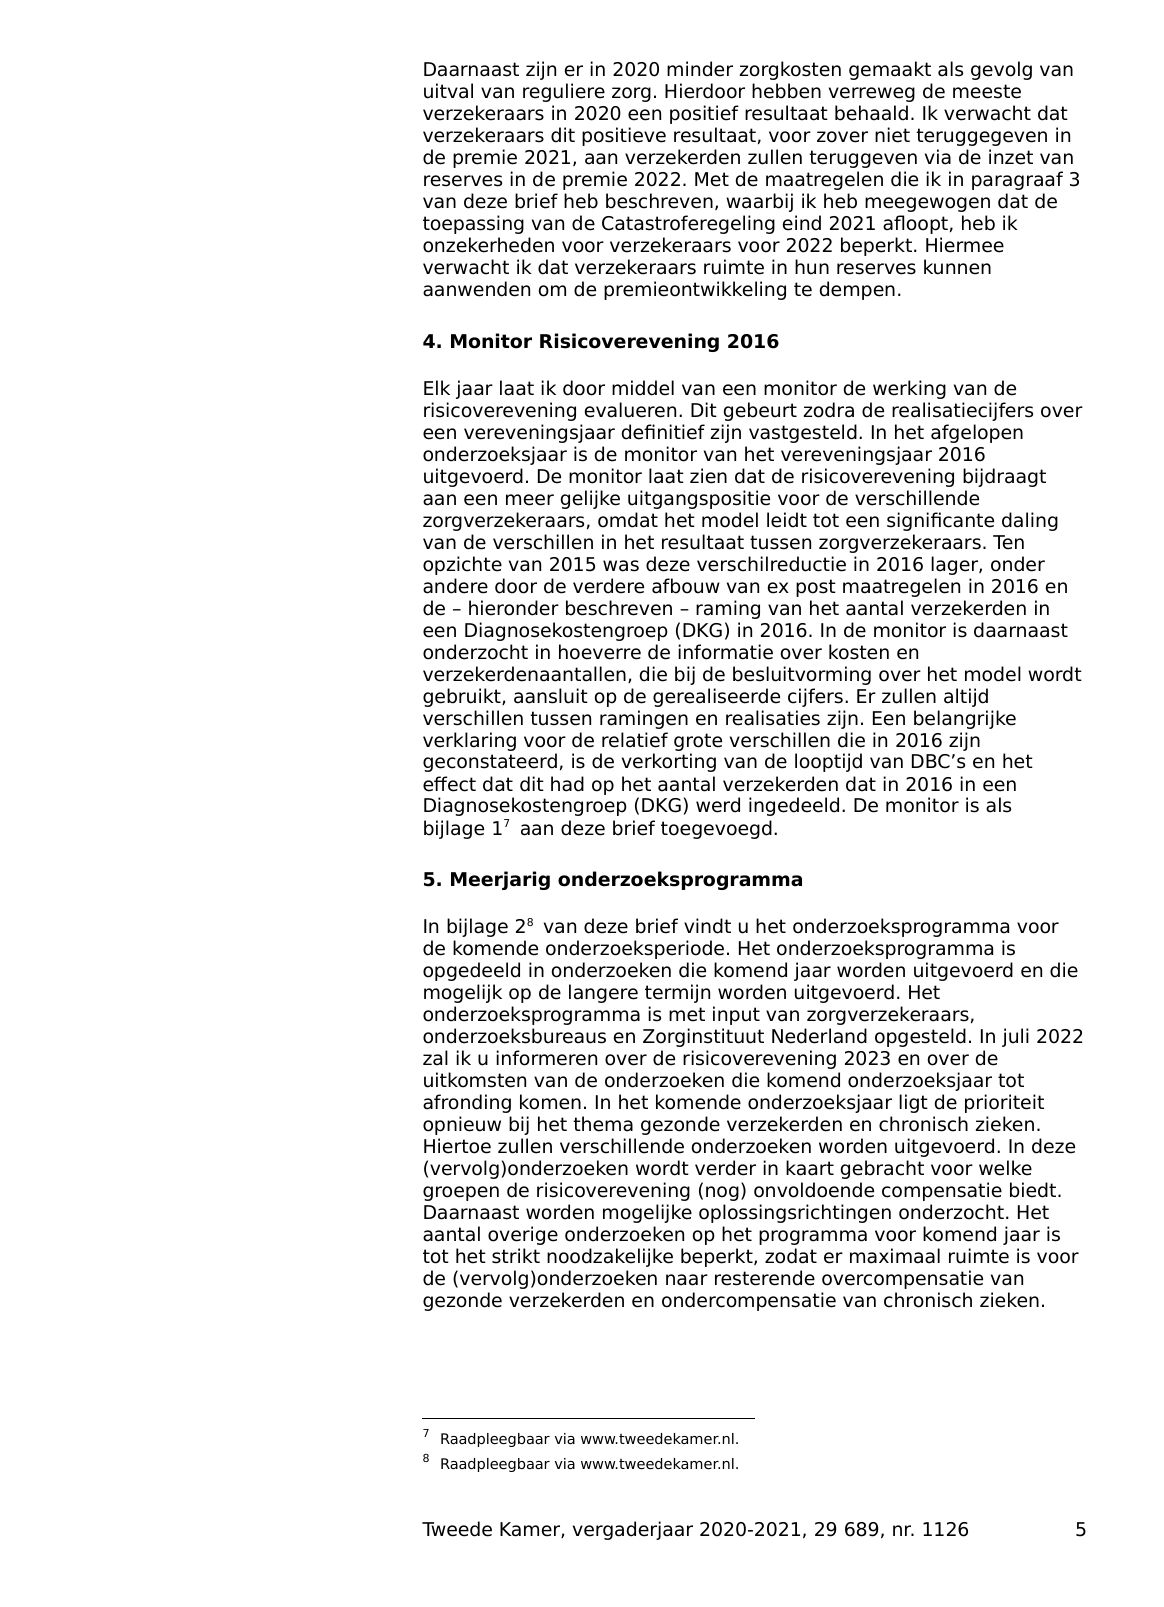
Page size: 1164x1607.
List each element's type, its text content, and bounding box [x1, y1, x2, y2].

subtitle 5. Meerjarig onderzoeksprogramma [422, 869, 1087, 891]
text In bijlage 2 van deze brief vindt u het onderzoeksprogramma voor de komende onderzoeksperiode. Het onderzoeksprogramma is opgedeeld in onderzoeken die komend jaar worden uitgevoerd en die mogelijk op de langere termijn worden uitgevoerd. Het onderzoeksprogramma is met input van zorgverzekeraars, onderzoeksbureaus en Zorginstituut Nederland opgesteld. In juli 2022 zal ik u informeren over de risicoverevening 2023 en over de uitkomsten van de onderzoeken die komend onderzoeksjaar tot afronding komen. In het komende onderzoeksjaar ligt de prioriteit opnieuw bij het thema gezonde verzekerden en chronisch zieken. Hiertoe zullen verschillende onderzoeken worden uitgevoerd. In deze (vervolg)onderzoeken wordt verder in kaart gebracht voor welke groepen de risicoverevening (nog) onvoldoende compensatie biedt. Daarnaast worden mogelijke oplossingsrichtingen onderzocht. Het aantal overige onderzoeken op het programma voor komend jaar is tot het strikt noodzakelijke beperkt, zodat er maximaal ruimte is voor de (vervolg)onderzoeken naar resterende overcompensatie van gezonde verzekerden en ondercompensatie van chronisch zieken. [422, 916, 1087, 1312]
text Raadpleegbaar via www.tweedekamer.nl. [422, 1452, 1087, 1474]
subtitle 4. Monitor Risicoverevening 2016 [422, 331, 1087, 353]
text Raadpleegbaar via www.tweedekamer.nl. [422, 1427, 1087, 1449]
text Daarnaast zijn er in 2020 minder zorgkosten gemaakt als gevolg van uitval van reguliere zorg. Hierdoor hebben verreweg de meeste verzekeraars in 2020 een positief resultaat behaald. Ik verwacht dat verzekeraars dit positieve resultaat, voor zover niet teruggegeven in de premie 2021, aan verzekerden zullen teruggeven via de inzet van reserves in de premie 2022. Met de maatregelen die ik in paragraaf 3 van deze brief heb beschreven, waarbij ik heb meegewogen dat de toepassing van de Catastroferegeling eind 2021 afloopt, heb ik onzekerheden voor verzekeraars voor 2022 beperkt. Hiermee verwacht ik dat verzekeraars ruimte in hun reserves kunnen aanwenden om de premieontwikkeling te dempen. [422, 59, 1087, 301]
text Elk jaar laat ik door middel van een monitor de werking van de risicoverevening evalueren. Dit gebeurt zodra de realisatiecijfers over een vereveningsjaar definitief zijn vastgesteld. In het afgelopen onderzoeksjaar is de monitor van het vereveningsjaar 2016 uitgevoerd. De monitor laat zien dat de risicoverevening bijdraagt aan een meer gelijke uitgangspositie voor de verschillende zorgverzekeraars, omdat het model leidt tot een significante daling van de verschillen in het resultaat tussen zorgverzekeraars. Ten opzichte van 2015 was deze verschilreductie in 2016 lager, onder andere door de verdere afbouw van ex post maatregelen in 2016 en de – hieronder beschreven – raming van het aantal verzekerden in een Diagnosekostengroep (DKG) in 2016. In de monitor is daarnaast onderzocht in hoeverre de informatie over kosten en verzekerdenaantallen, die bij de besluitvorming over het model wordt gebruikt, aansluit op de gerealiseerde cijfers. Er zullen altijd verschillen tussen ramingen en realisaties zijn. Een belangrijke verklaring voor de relatief grote verschillen die in 2016 zijn geconstateerd, is de verkorting van de looptijd van DBC’s en het effect dat dit had op het aantal verzekerden dat in 2016 in een Diagnosekostengroep (DKG) werd ingedeeld. De monitor is als bijlage 1 aan deze brief toegevoegd. [422, 378, 1087, 839]
